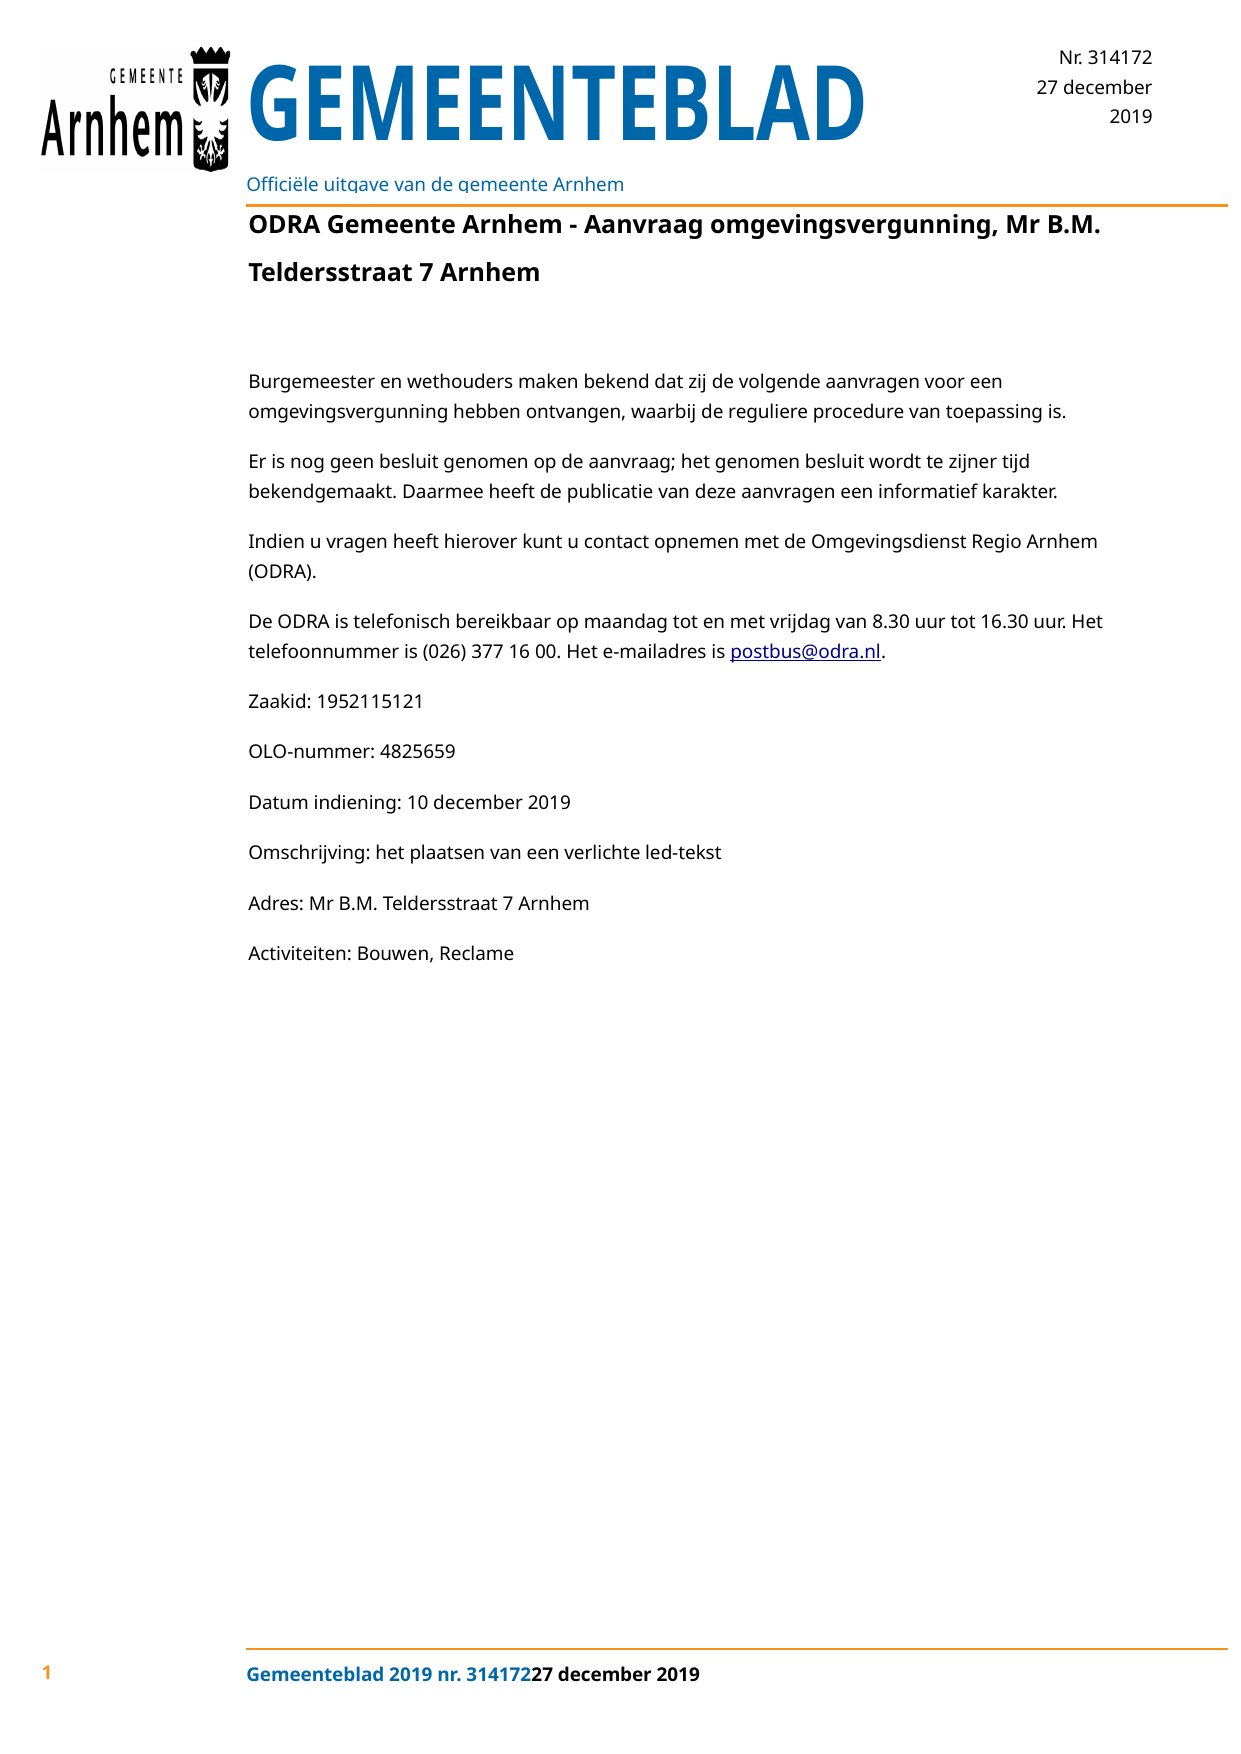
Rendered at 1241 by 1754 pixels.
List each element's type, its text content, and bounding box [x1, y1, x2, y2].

text Er is nog geen besluit genomen op de aanvraag; het genomen besluit wordt te zijner tijd bekendgemaakt. Daarmee heeft de publicatie van deze aanvragen een informatief karakter. [248, 448, 1152, 504]
text De ODRA is telefonisch bereikbaar op maandag tot en met vrijdag van 8.30 uur tot 16.30 uur. Het telefoonnummer is (026) 377 16 00. Het e-mailadres is postbus@odra.nl. [248, 608, 1152, 664]
text Datum indiening: 10 december 2019 [248, 789, 1152, 815]
text Zaakid: 1952115121 [248, 688, 1152, 714]
text Omschrijving: het plaatsen van een verlichte led-tekst [248, 839, 1152, 865]
text Indien u vragen heeft hierover kunt u contact opnemen met de Omgevingsdienst Regio Arnhem (ODRA). [248, 528, 1152, 584]
picture [41, 47, 231, 172]
text Adres: Mr B.M. Teldersstraat 7 Arnhem [248, 890, 1152, 916]
text Burgemeester en wethouders maken bekend dat zij de volgende aanvragen voor een omgevingsvergunning hebben ontvangen, waarbij de reguliere procedure van toepassing is. [248, 368, 1152, 424]
text Activiteiten: Bouwen, Reclame [248, 940, 1152, 966]
text OLO-nummer: 4825659 [248, 739, 1152, 764]
text ODRA Gemeente Arnhem - Aanvraag omgevingsvergunning, Mr B.M. Teldersstraat 7 Arnhem [248, 207, 1152, 288]
